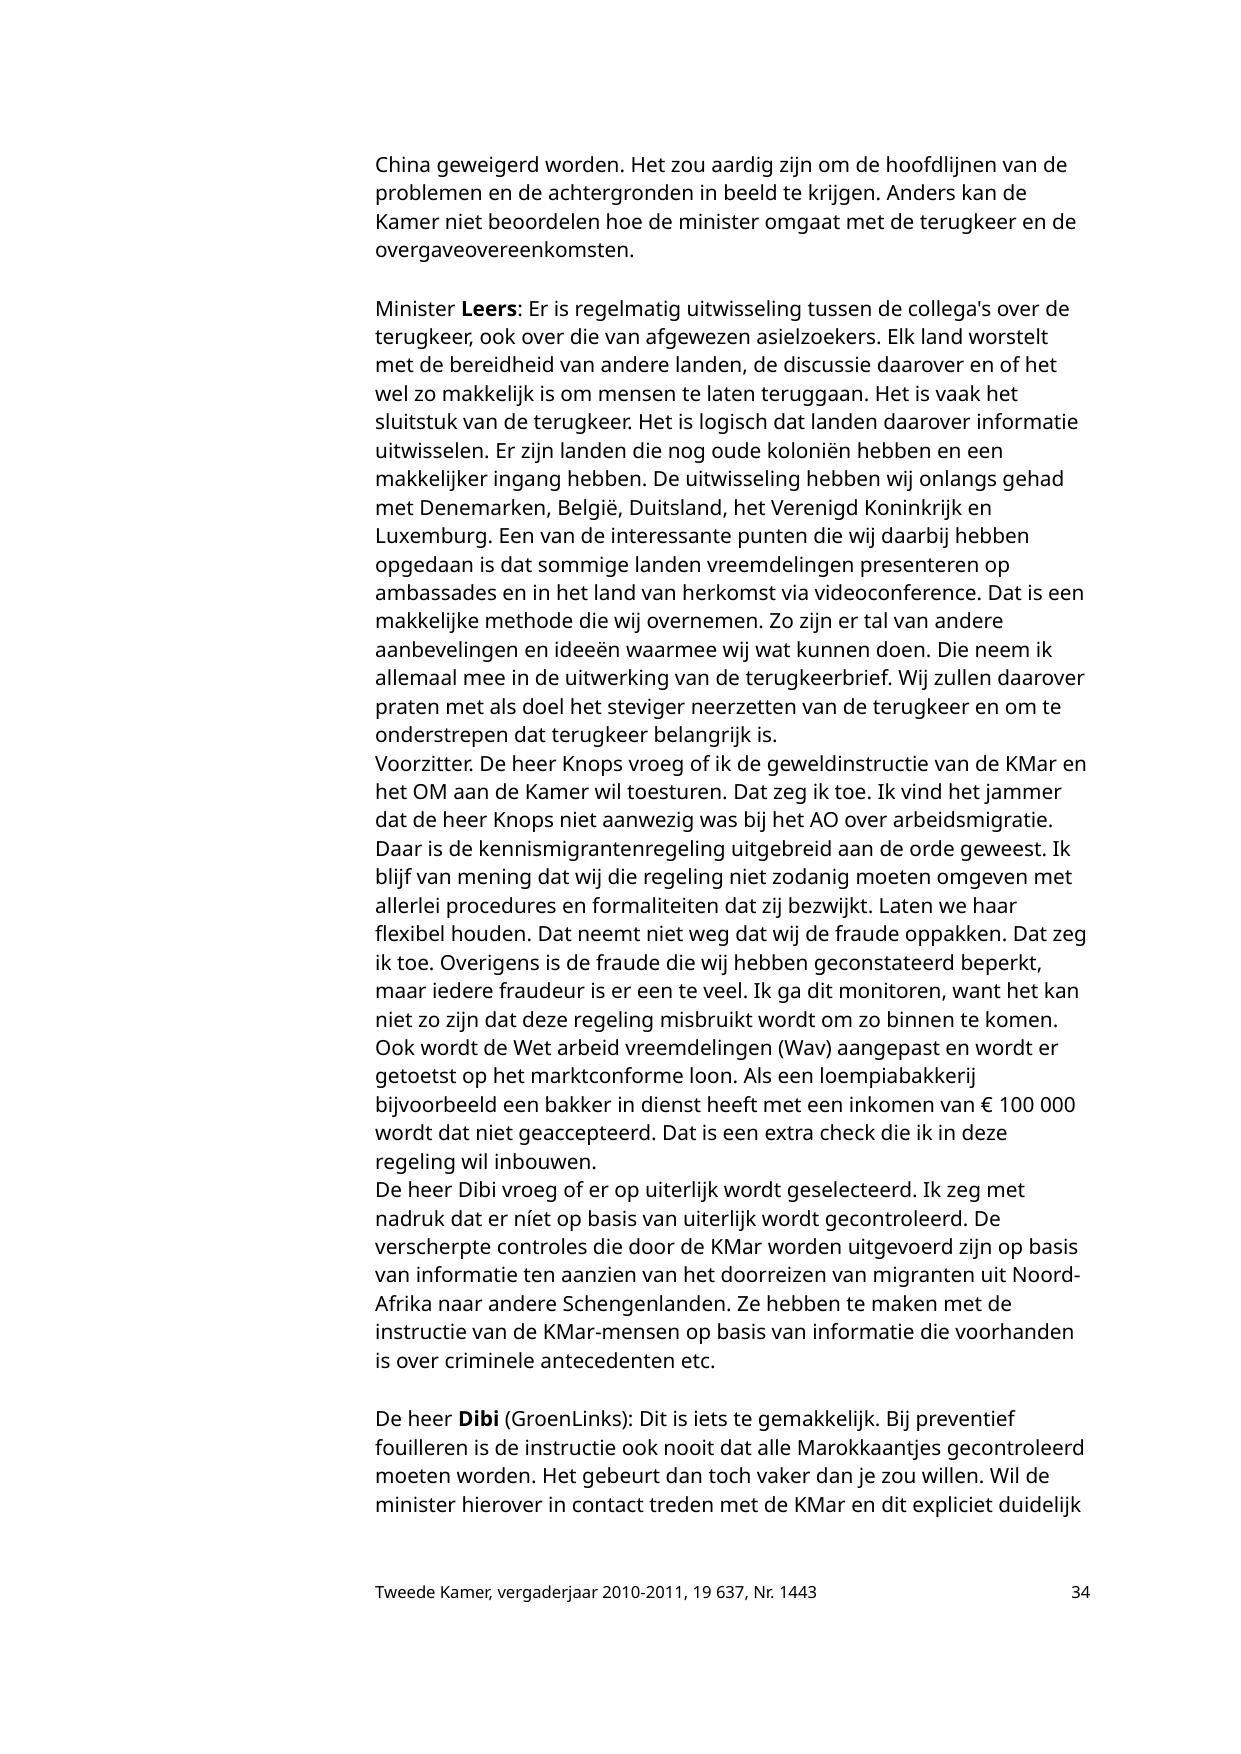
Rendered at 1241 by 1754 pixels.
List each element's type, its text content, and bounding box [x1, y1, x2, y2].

text De heer Dibi vroeg of er op uiterlijk wordt geselecteerd. Ik zeg met nadruk dat er níet op basis van uiterlijk wordt gecontroleerd. De verscherpte controles die door de KMar worden uitgevoerd zijn op basis van informatie ten aanzien van het doorreizen van migranten uit Noord-Afrika naar andere Schengenlanden. Ze hebben te maken met de instructie van de KMar-mensen op basis van informatie die voorhanden is over criminele antecedenten etc. [375, 1175, 1090, 1374]
text De heer Dibi (GroenLinks): Dit is iets te gemakkelijk. Bij preventief fouilleren is de instructie ook nooit dat alle Marokkaantjes gecontroleerd moeten worden. Het gebeurt dan toch vaker dan je zou willen. Wil de minister hierover in contact treden met de KMar en dit expliciet duidelijk [375, 1404, 1090, 1518]
text Voorzitter. De heer Knops vroeg of ik de geweldinstructie van de KMar en het OM aan de Kamer wil toesturen. Dat zeg ik toe. Ik vind het jammer dat de heer Knops niet aanwezig was bij het AO over arbeidsmigratie. Daar is de kennismigrantenregeling uitgebreid aan de orde geweest. Ik blijf van mening dat wij die regeling niet zodanig moeten omgeven met allerlei procedures en formaliteiten dat zij bezwijkt. Laten we haar flexibel houden. Dat neemt niet weg dat wij de fraude oppakken. Dat zeg ik toe. Overigens is de fraude die wij hebben geconstateerd beperkt, maar iedere fraudeur is er een te veel. Ik ga dit monitoren, want het kan niet zo zijn dat deze regeling misbruikt wordt om zo binnen te komen. Ook wordt de Wet arbeid vreemdelingen (Wav) aangepast en wordt er getoetst op het marktconforme loon. Als een loempiabakkerij bijvoorbeeld een bakker in dienst heeft met een inkomen van € 100 000 wordt dat niet geaccepteerd. Dat is een extra check die ik in deze regeling wil inbouwen. [375, 749, 1090, 1175]
text Minister Leers: Er is regelmatig uitwisseling tussen de collega's over de terugkeer, ook over die van afgewezen asielzoekers. Elk land worstelt met de bereidheid van andere landen, de discussie daarover en of het wel zo makkelijk is om mensen te laten teruggaan. Het is vaak het sluitstuk van de terugkeer. Het is logisch dat landen daarover informatie uitwisselen. Er zijn landen die nog oude koloniën hebben en een makkelijker ingang hebben. De uitwisseling hebben wij onlangs gehad met Denemarken, België, Duitsland, het Verenigd Koninkrijk en Luxemburg. Een van de interessante punten die wij daarbij hebben opgedaan is dat sommige landen vreemdelingen presenteren op ambassades en in het land van herkomst via videoconference. Dat is een makkelijke methode die wij overnemen. Zo zijn er tal van andere aanbevelingen en ideeën waarmee wij wat kunnen doen. Die neem ik allemaal mee in de uitwerking van de terugkeerbrief. Wij zullen daarover praten met als doel het steviger neerzetten van de terugkeer en om te onderstrepen dat terugkeer belangrijk is. [375, 294, 1090, 749]
text China geweigerd worden. Het zou aardig zijn om de hoofdlijnen van de problemen en de achtergronden in beeld te krijgen. Anders kan de Kamer niet beoordelen hoe de minister omgaat met de terugkeer en de overgaveovereenkomsten. [375, 150, 1090, 264]
